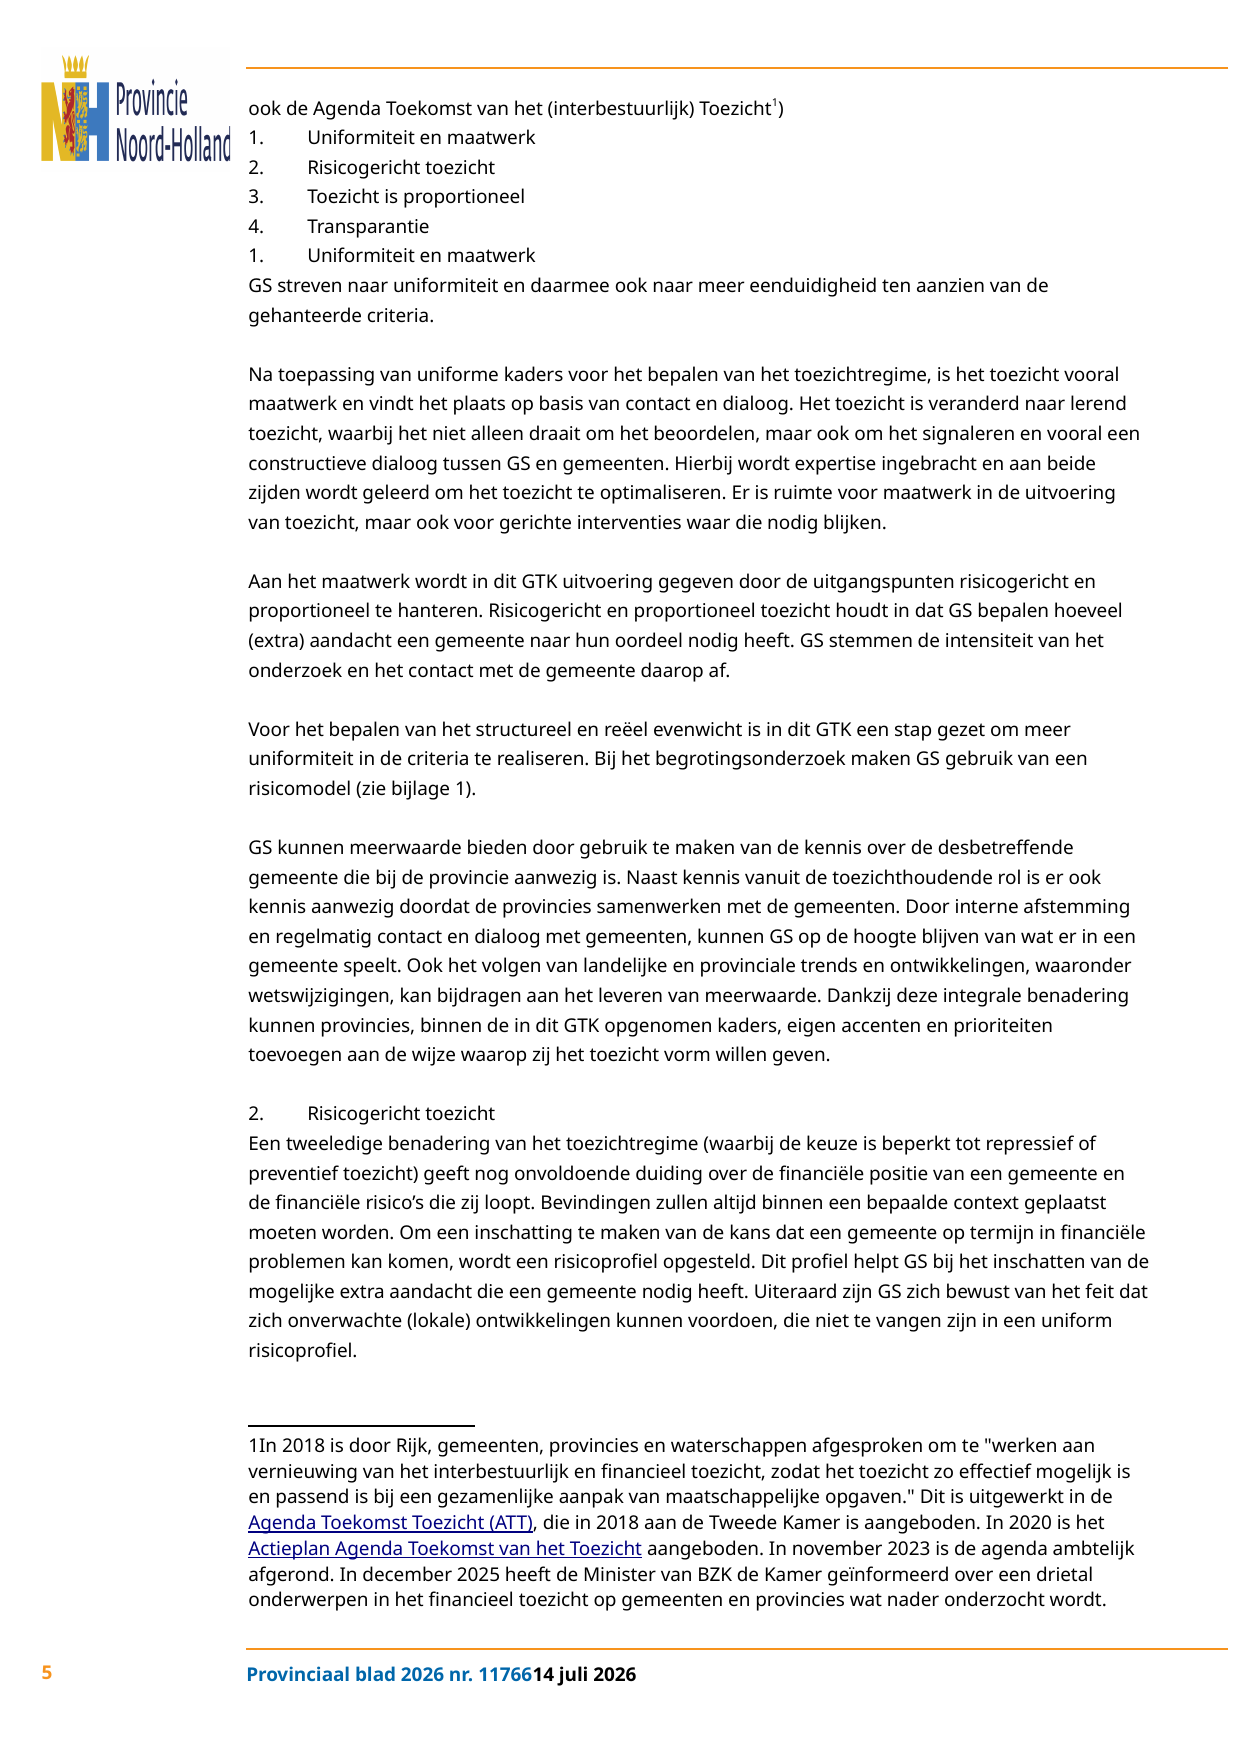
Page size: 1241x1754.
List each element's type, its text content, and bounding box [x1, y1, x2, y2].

list Toezicht is proportioneel [248, 183, 1152, 209]
text Voor het bepalen van het structureel en reëel evenwicht is in dit GTK een stap gezet om meer uniformiteit in de criteria te realiseren. Bij het begrotingsonderzoek maken GS gebruik van een risicomodel (zie bijlage 1). [248, 716, 1152, 801]
text Een tweeledige benadering van het toezichtregime (waarbij de keuze is beperkt tot repressief of preventief toezicht) geeft nog onvoldoende duiding over de financiële positie van een gemeente en de financiële risico’s die zij loopt. Bevindingen zullen altijd binnen een bepaalde context geplaatst moeten worden. Om een inschatting te maken van de kans dat een gemeente op termijn in financiële problemen kan komen, wordt een risicoprofiel opgesteld. Dit profiel helpt GS bij het inschatten van de mogelijke extra aandacht die een gemeente nodig heeft. Uiteraard zijn GS zich bewust van het feit dat zich onverwachte (lokale) ontwikkelingen kunnen voordoen, die niet te vangen zijn in een uniform risicoprofiel. [248, 1130, 1152, 1363]
text Na toepassing van uniforme kaders voor het bepalen van het toezichtregime, is het toezicht vooral maatwerk en vindt het plaats op basis van contact en dialoog. Het toezicht is veranderd naar lerend toezicht, waarbij het niet alleen draait om het beoordelen, maar ook om het signaleren en vooral een constructieve dialoog tussen GS en gemeenten. Hierbij wordt expertise ingebracht en aan beide zijden wordt geleerd om het toezicht te optimaliseren. Er is ruimte voor maatwerk in de uitvoering van toezicht, maar ook voor gerichte interventies waar die nodig blijken. [248, 361, 1152, 535]
list Risicogericht toezicht [248, 1101, 1152, 1126]
list Uniformiteit en maatwerk [248, 243, 1152, 268]
text Aan het maatwerk wordt in dit GTK uitvoering gegeven door de uitgangspunten risicogericht en proportioneel te hanteren. Risicogericht en proportioneel toezicht houdt in dat GS bepalen hoeveel (extra) aandacht een gemeente naar hun oordeel nodig heeft. GS stemmen de intensiteit van het onderzoek en het contact met de gemeente daarop af. [248, 568, 1152, 683]
list Risicogericht toezicht [248, 154, 1152, 180]
text ook de Agenda Toekomst van het (interbestuurlijk) Toezicht) [248, 95, 1152, 121]
picture [41, 47, 231, 172]
text GS streven naar uniformiteit en daarmee ook naar meer eenduidigheid ten aanzien van de gehanteerde criteria. [248, 272, 1152, 328]
list Transparantie [248, 213, 1152, 239]
list Uniformiteit en maatwerk [248, 124, 1152, 150]
text GS kunnen meerwaarde bieden door gebruik te maken van de kennis over de desbetreffende gemeente die bij de provincie aanwezig is. Naast kennis vanuit de toezichthoudende rol is er ook kennis aanwezig doordat de provincies samenwerken met de gemeenten. Door interne afstemming en regelmatig contact en dialoog met gemeenten, kunnen GS op de hoogte blijven van wat er in een gemeente speelt. Ook het volgen van landelijke en provinciale trends en ontwikkelingen, waaronder wetswijzigingen, kan bijdragen aan het leveren van meerwaarde. Dankzij deze integrale benadering kunnen provincies, binnen de in dit GTK opgenomen kaders, eigen accenten en prioriteiten toevoegen aan de wijze waarop zij het toezicht vorm willen geven. [248, 834, 1152, 1067]
text In 2018 is door Rijk, gemeenten, provincies en waterschappen afgesproken om te "werken aan vernieuwing van het interbestuurlijk en financieel toezicht, zodat het toezicht zo effectief mogelijk is en passend is bij een gezamenlijke aanpak van maatschappelijke opgaven." Dit is uitgewerkt in de Agenda Toekomst Toezicht (ATT), die in 2018 aan de Tweede Kamer is aangeboden. In 2020 is het Actieplan Agenda Toekomst van het Toezicht aangeboden. In november 2023 is de agenda ambtelijk afgerond. In december 2025 heeft de Minister van BZK de Kamer geïnformeerd over een drietal onderwerpen in het financieel toezicht op gemeenten en provincies wat nader onderzocht wordt. [248, 1432, 1152, 1612]
